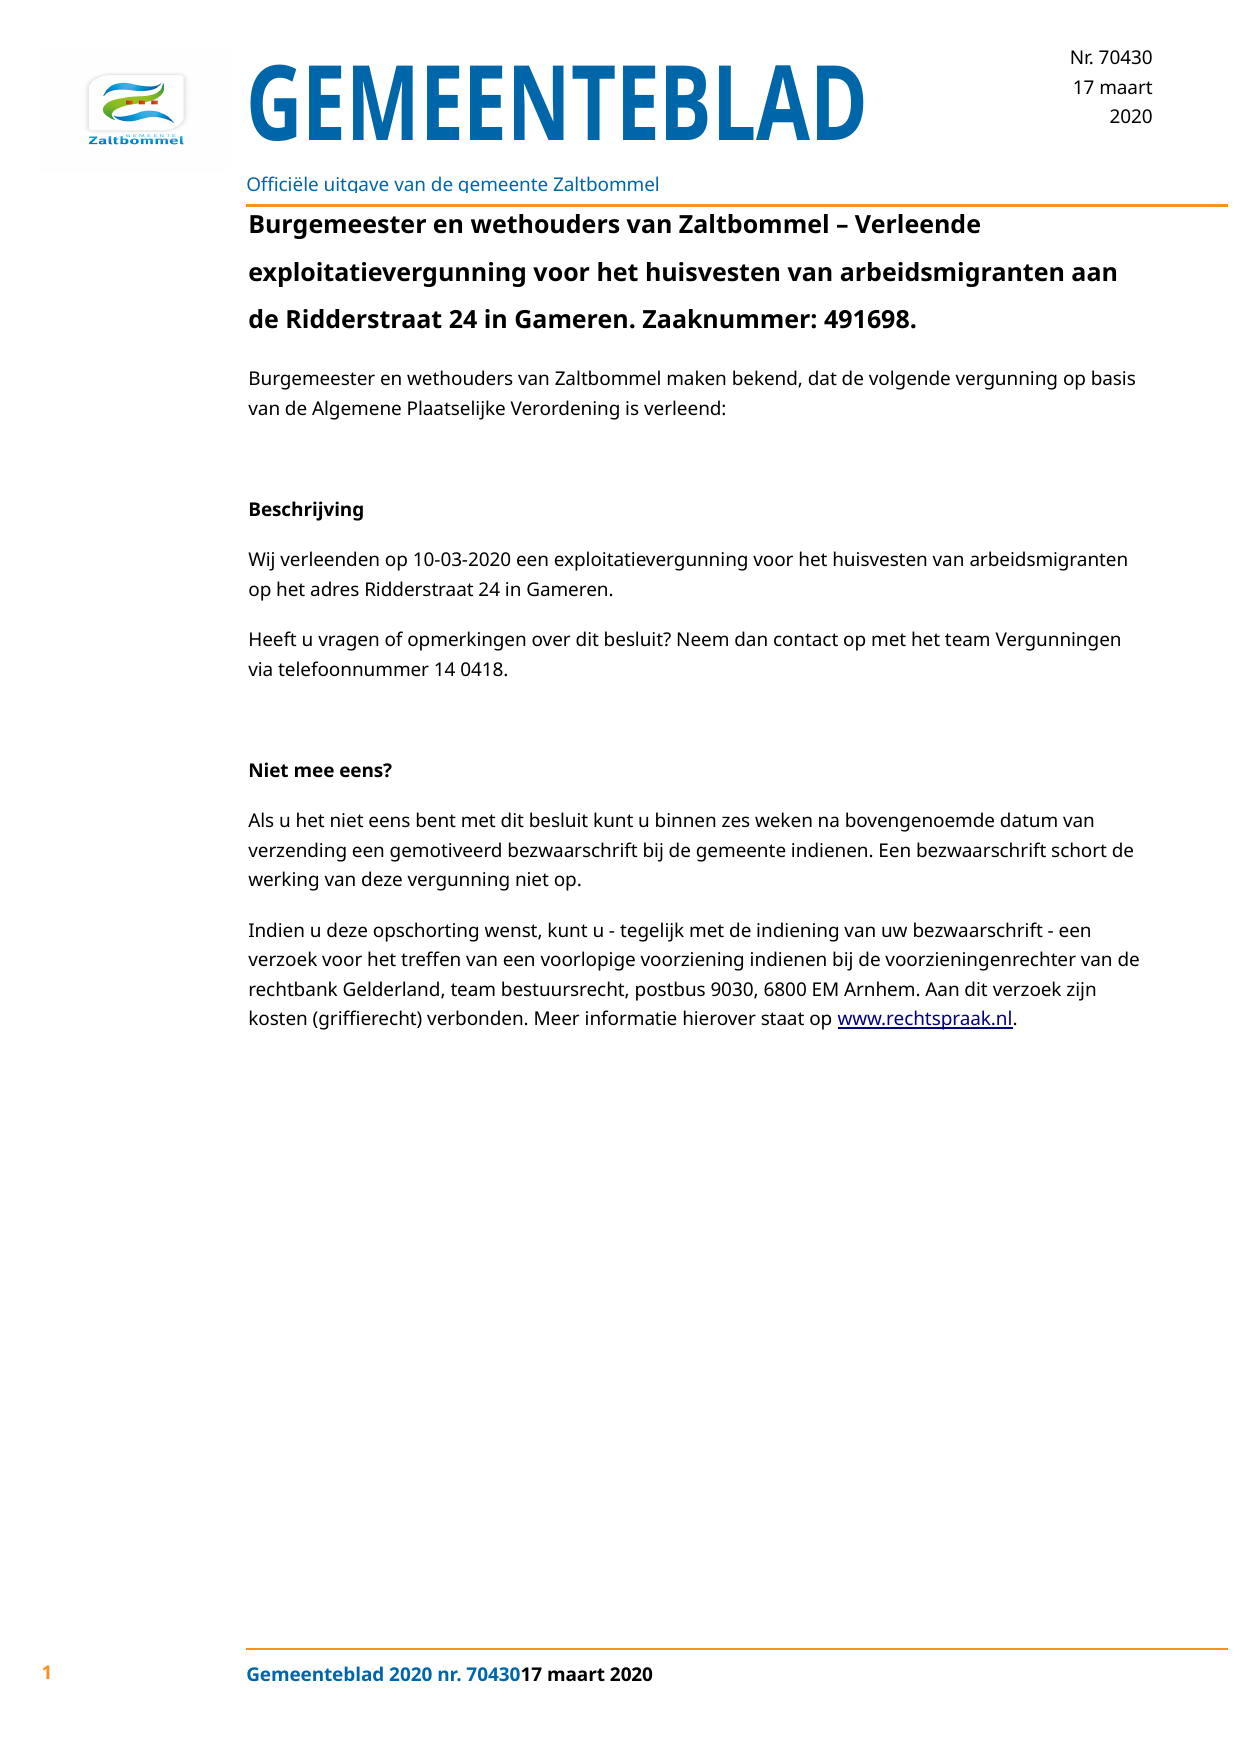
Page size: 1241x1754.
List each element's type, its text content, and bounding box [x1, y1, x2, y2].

text Als u het niet eens bent met dit besluit kunt u binnen zes weken na bovengenoemde datum van verzending een gemotiveerd bezwaarschrift bij de gemeente indienen. Een bezwaarschrift schort de werking van deze vergunning niet op. [248, 807, 1152, 892]
text Burgemeester en wethouders van Zaltbommel maken bekend, dat de volgende vergunning op basis van de Algemene Plaatselijke Verordening is verleend: [248, 366, 1152, 421]
text Wij verleenden op 10-03-2020 een exploitatievergunning voor het huisvesten van arbeidsmigranten op het adres Ridderstraat 24 in Gameren. [248, 546, 1152, 602]
text Niet mee eens? [248, 757, 1152, 782]
text Beschrijving [248, 496, 1152, 522]
text Indien u deze opschorting wenst, kunt u - tegelijk met de indiening van uw bezwaarschrift - een verzoek voor het treffen van een voorlopige voorziening indienen bij de voorzieningenrechter van de rechtbank Gelderland, team bestuursrecht, postbus 9030, 6800 EM Arnhem. Aan dit verzoek zijn kosten (griffierecht) verbonden. Meer informatie hierover staat op www.rechtspraak.nl. [248, 917, 1152, 1031]
text Burgemeester en wethouders van Zaltbommel – Verleende exploitatievergunning voor het huisvesten van arbeidsmigranten aan de Ridderstraat 24 in Gameren. Zaaknummer: 491698. [248, 207, 1152, 336]
picture [41, 47, 231, 172]
text Heeft u vragen of opmerkingen over dit besluit? Neem dan contact op met het team Vergunningen via telefoonnummer 14 0418. [248, 626, 1152, 682]
